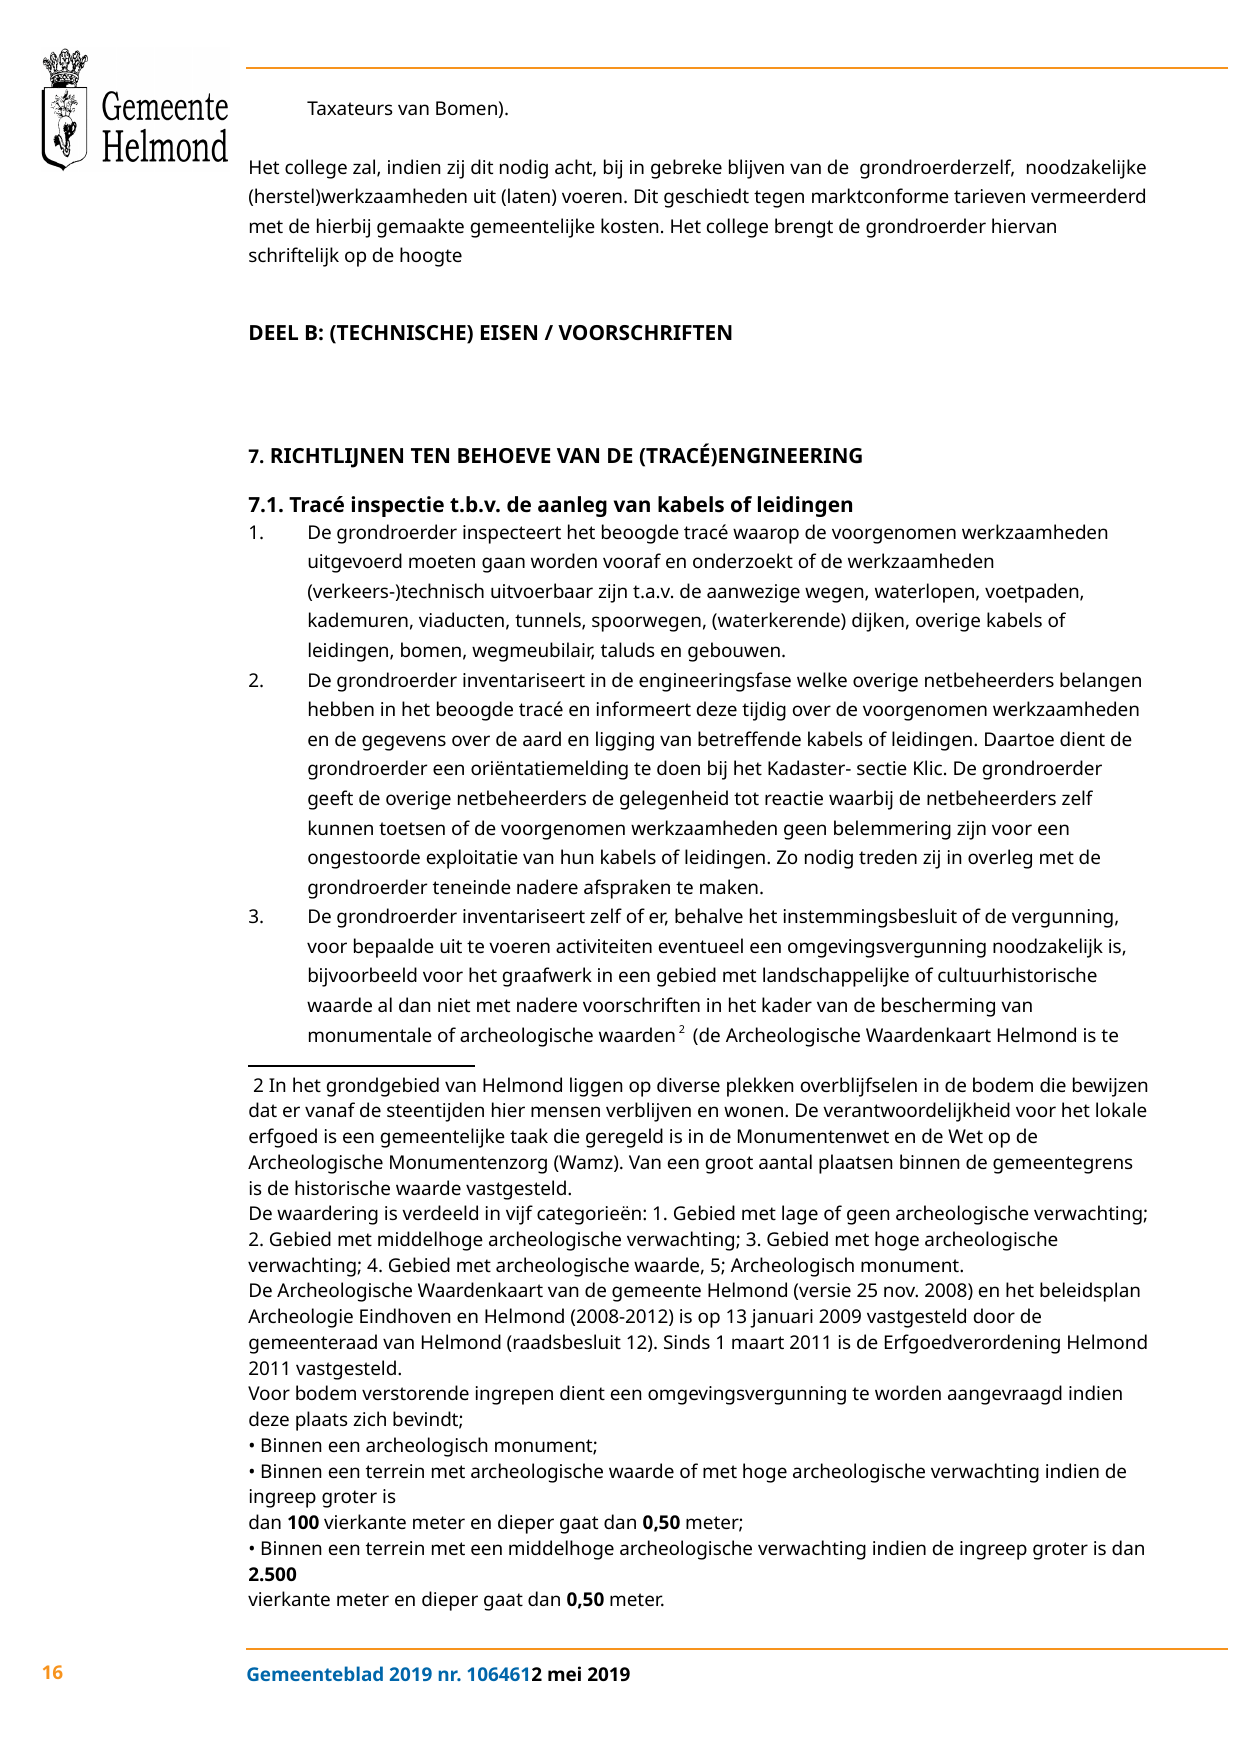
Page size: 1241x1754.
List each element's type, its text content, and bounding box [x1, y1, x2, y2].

list De Archeologische Waardenkaart van de gemeente Helmond (versie 25 nov. 2008) en het beleidsplan Archeologie Eindhoven en Helmond (2008-2012) is op 13 januari 2009 vastgesteld door de gemeenteraad van Helmond (raadsbesluit 12). Sinds 1 maart 2011 is de Erfgoedverordening Helmond 2011 vastgesteld. [248, 1278, 1152, 1381]
list In het grondgebied van Helmond liggen op diverse plekken overblijfselen in de bodem die bewijzen dat er vanaf de steentijden hier mensen verblijven en wonen. De verantwoordelijkheid voor het lokale erfgoed is een gemeentelijke taak die geregeld is in de Monumentenwet en de Wet op de Archeologische Monumentenzorg (Wamz). Van een groot aantal plaatsen binnen de gemeentegrens is de historische waarde vastgesteld. [248, 1072, 1152, 1201]
list De waardering is verdeeld in vijf categorieën: 1. Gebied met lage of geen archeologische verwachting; 2. Gebied met middelhoge archeologische verwachting; 3. Gebied met hoge archeologische verwachting; 4. Gebied met archeologische waarde, 5; Archeologisch monument. [248, 1201, 1152, 1278]
list De grondroerder inventariseert in de engineeringsfase welke overige netbeheerders belangen hebben in het beoogde tracé en informeert deze tijdig over de voorgenomen werkzaamheden en de gegevens over de aard en ligging van betreffende kabels of leidingen. Daartoe dient de grondroerder een oriëntatiemelding te doen bij het Kadaster- sectie Klic. De grondroerder geeft de overige netbeheerders de gelegenheid tot reactie waarbij de netbeheerders zelf kunnen toetsen of de voorgenomen werkzaamheden geen belemmering zijn voor een ongestoorde exploitatie van hun kabels of leidingen. Zo nodig treden zij in overleg met de grondroerder teneinde nadere afspraken te maken. [248, 667, 1152, 900]
list De grondroerder inventariseert zelf of er, behalve het instemmingsbesluit of de vergunning, voor bepaalde uit te voeren activiteiten eventueel een omgevingsvergunning noodzakelijk is, bijvoorbeeld voor het graafwerk in een gebied met landschappelijke of cultuurhistorische waarde al dan niet met nadere voorschriften in het kader van de bescherming van monumentale of archeologische waarden (de Archeologische Waardenkaart Helmond is te [248, 903, 1152, 1048]
picture [41, 47, 231, 172]
list • Binnen een archeologisch monument; [248, 1432, 1152, 1458]
text 7.1. Tracé inspectie t.b.v. de aanleg van kabels of leidingen [248, 491, 1152, 519]
list Voor bodem verstorende ingrepen dient een omgevingsvergunning te worden aangevraagd indien deze plaats zich bevindt; [248, 1381, 1152, 1432]
list Taxateurs van Bomen). [248, 95, 1152, 121]
list De grondroerder inspecteert het beoogde tracé waarop de voorgenomen werkzaamheden uitgevoerd moeten gaan worden vooraf en onderzoekt of de werkzaamheden (verkeers-)technisch uitvoerbaar zijn t.a.v. de aanwezige wegen, waterlopen, voetpaden, kademuren, viaducten, tunnels, spoorwegen, (waterkerende) dijken, overige kabels of leidingen, bomen, wegmeubilair, taluds en gebouwen. [248, 519, 1152, 663]
text Het college zal, indien zij dit nodig acht, bij in gebreke blijven van de grondroerderzelf, noodzakelijke (herstel)werkzaamheden uit (laten) voeren. Dit geschiedt tegen marktconforme tarieven vermeerderd met de hierbij gemaakte gemeentelijke kosten. Het college brengt de grondroerder hiervan schriftelijk op de hoogte [248, 154, 1152, 268]
list • Binnen een terrein met een middelhoge archeologische verwachting indien de ingreep groter is dan 2.500 [248, 1535, 1152, 1586]
text 7. RICHTLIJNEN TEN BEHOEVE VAN DE (TRACÉ)ENGINEERING [248, 441, 1152, 470]
list vierkante meter en dieper gaat dan 0,50 meter. [248, 1586, 1152, 1612]
text DEEL B: (TECHNISCHE) EISEN / VOORSCHRIFTEN [248, 318, 1152, 346]
list • Binnen een terrein met archeologische waarde of met hoge archeologische verwachting indien de ingreep groter is [248, 1458, 1152, 1509]
list dan 100 vierkante meter en dieper gaat dan 0,50 meter; [248, 1509, 1152, 1535]
